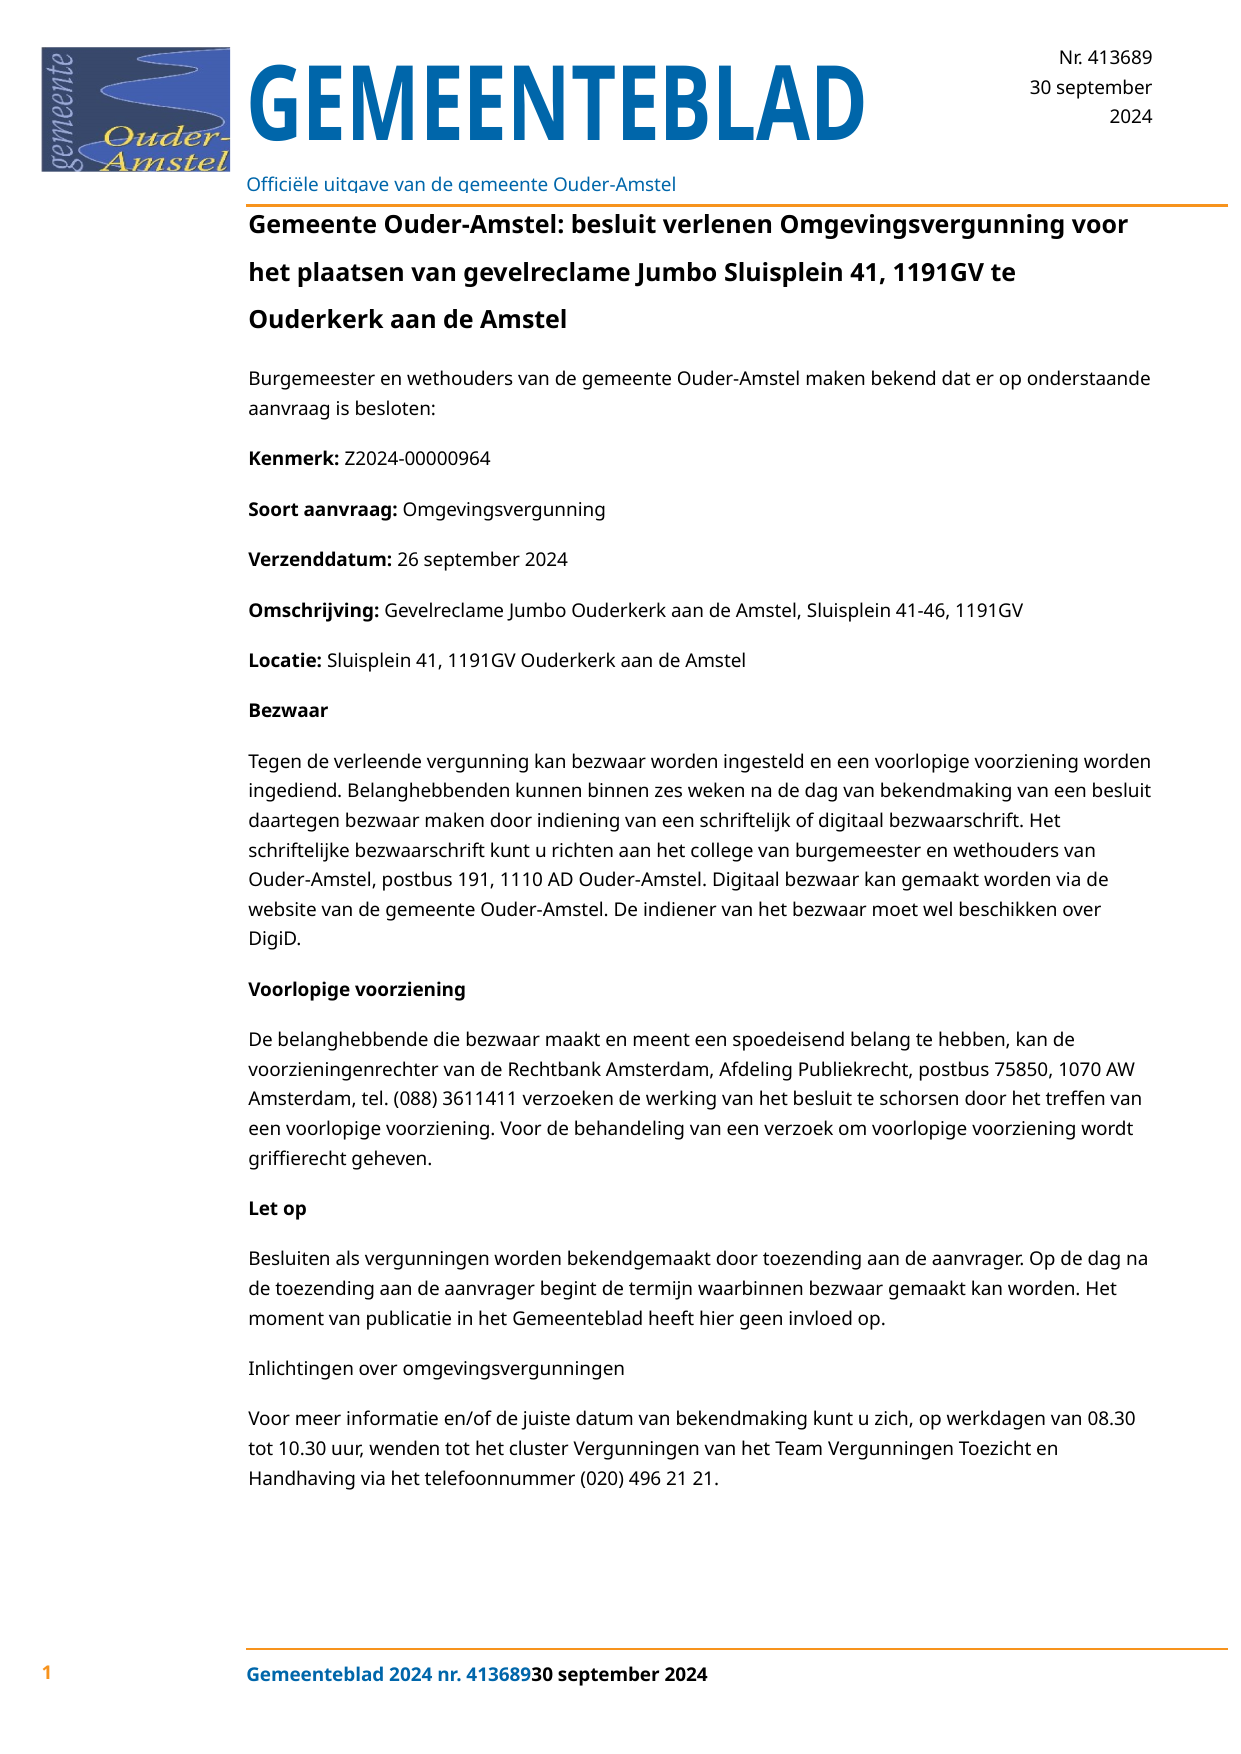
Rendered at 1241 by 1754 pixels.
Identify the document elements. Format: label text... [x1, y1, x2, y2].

text Verzenddatum: 26 september 2024 [248, 546, 1152, 572]
text Voor meer informatie en/of de juiste datum van bekendmaking kunt u zich, op werkdagen van 08.30 tot 10.30 uur, wenden tot het cluster Vergunningen van het Team Vergunningen Toezicht en Handhaving via het telefoonnummer (020) 496 21 21. [248, 1406, 1152, 1490]
text Bezwaar [248, 698, 1152, 723]
picture [41, 47, 231, 172]
text Locatie: Sluisplein 41, 1191GV Ouderkerk aan de Amstel [248, 647, 1152, 673]
text Kenmerk: Z2024-00000964 [248, 446, 1152, 471]
text Gemeente Ouder-Amstel: besluit verlenen Omgevingsvergunning voor het plaatsen van gevelreclame Jumbo Sluisplein 41, 1191GV te Ouderkerk aan de Amstel [248, 207, 1152, 336]
text Soort aanvraag: Omgevingsvergunning [248, 496, 1152, 522]
text Tegen de verleende vergunning kan bezwaar worden ingesteld en een voorlopige voorziening worden ingediend. Belanghebbenden kunnen binnen zes weken na de dag van bekendmaking van een besluit daartegen bezwaar maken door indiening van een schriftelijk of digitaal bezwaarschrift. Het schriftelijke bezwaarschrift kunt u richten aan het college van burgemeester en wethouders van Ouder-Amstel, postbus 191, 1110 AD Ouder-Amstel. Digitaal bezwaar kan gemaakt worden via de website van de gemeente Ouder-Amstel. De indiener van het bezwaar moet wel beschikken over DigiD. [248, 748, 1152, 951]
text Besluiten als vergunningen worden bekendgemaakt door toezending aan de aanvrager. Op de dag na de toezending aan de aanvrager begint de termijn waarbinnen bezwaar gemaakt kan worden. Het moment van publicatie in het Gemeenteblad heeft hier geen invloed op. [248, 1246, 1152, 1330]
text Voorlopige voorziening [248, 976, 1152, 1002]
text Inlichtingen over omgevingsvergunningen [248, 1355, 1152, 1381]
text De belanghebbende die bezwaar maakt en meent een spoedeisend belang te hebben, kan de voorzieningenrechter van de Rechtbank Amsterdam, Afdeling Publiekrecht, postbus 75850, 1070 AW Amsterdam, tel. (088) 3611411 verzoeken de werking van het besluit te schorsen door het treffen van een voorlopige voorziening. Voor de behandeling van een verzoek om voorlopige voorziening wordt griffierecht geheven. [248, 1026, 1152, 1170]
text Burgemeester en wethouders van de gemeente Ouder-Amstel maken bekend dat er op onderstaande aanvraag is besloten: [248, 366, 1152, 421]
text Let op [248, 1195, 1152, 1221]
text Omschrijving: Gevelreclame Jumbo Ouderkerk aan de Amstel, Sluisplein 41-46, 1191GV [248, 597, 1152, 622]
